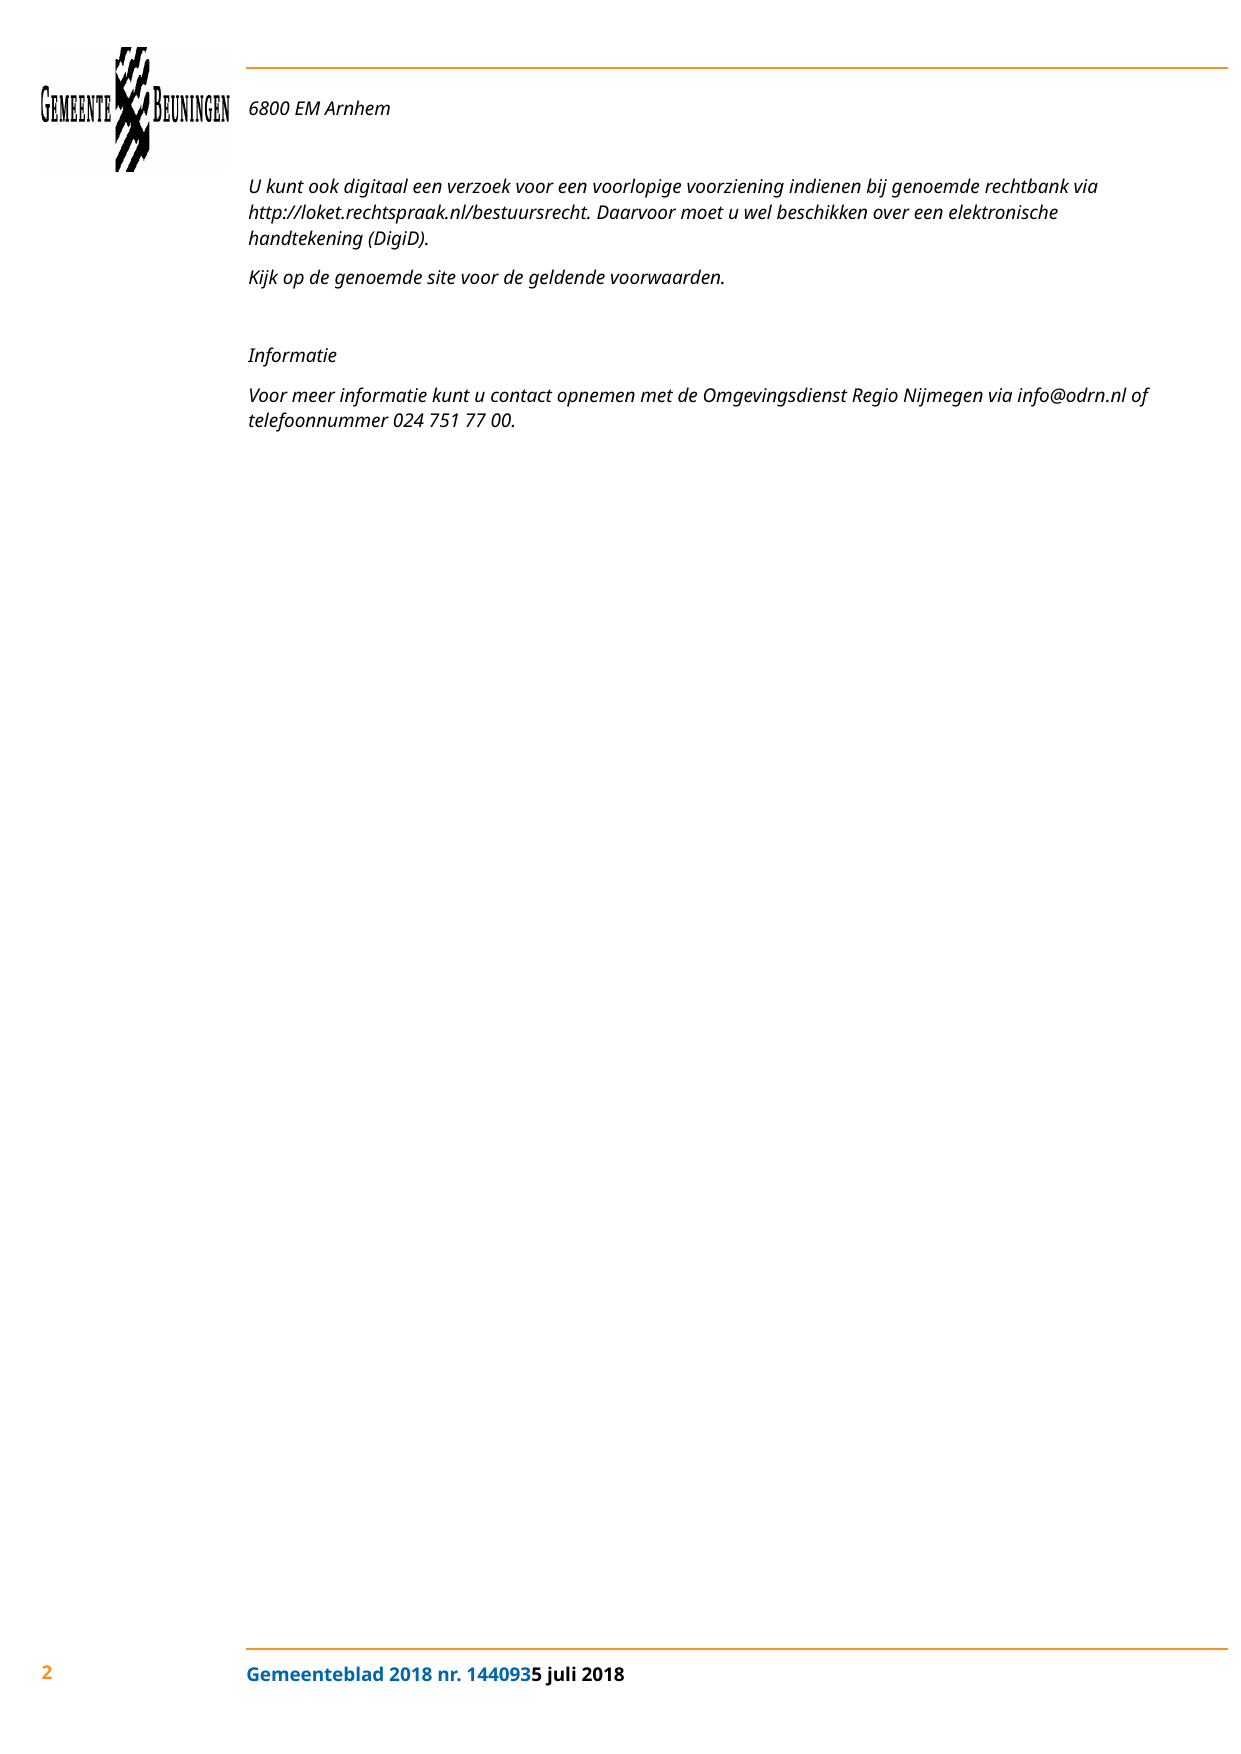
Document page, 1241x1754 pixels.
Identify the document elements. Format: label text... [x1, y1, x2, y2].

text 6800 EM Arnhem [248, 95, 1152, 121]
text U kunt ook digitaal een verzoek voor een voorlopige voorziening indienen bij genoemde rechtbank via http://loket.rechtspraak.nl/bestuursrecht. Daarvoor moet u wel beschikken over een elektronische handtekening (DigiD). [248, 173, 1152, 251]
text Kijk op de genoemde site voor de geldende voorwaarden. [248, 264, 1152, 290]
picture [41, 47, 231, 172]
text Informatie [248, 343, 1152, 368]
text Voor meer informatie kunt u contact opnemen met de Omgevingsdienst Regio Nijmegen via info@odrn.nl of telefoonnummer 024 751 77 00. [248, 382, 1152, 433]
